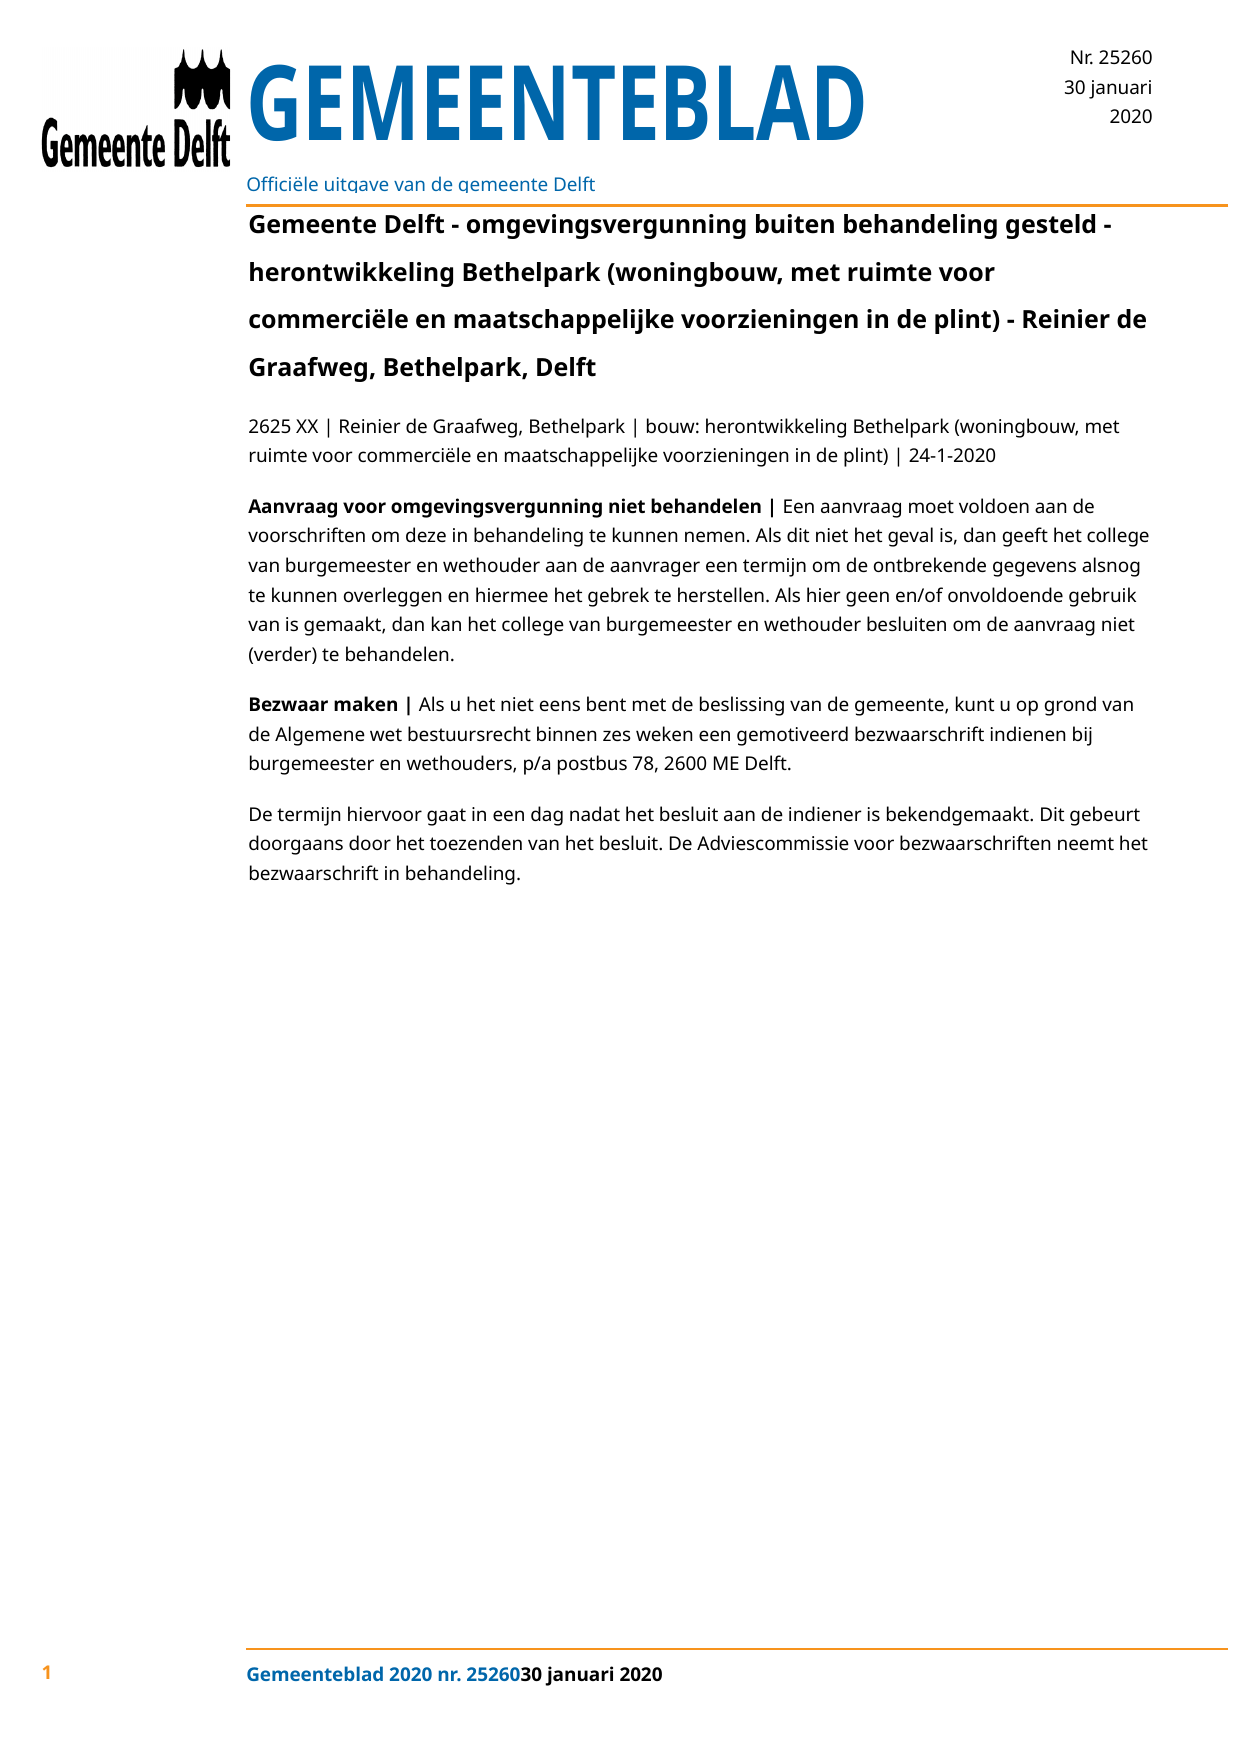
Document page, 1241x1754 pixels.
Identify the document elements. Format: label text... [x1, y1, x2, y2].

text De termijn hiervoor gaat in een dag nadat het besluit aan de indiener is bekendgemaakt. Dit gebeurt doorgaans door het toezenden van het besluit. De Adviescommissie voor bezwaarschriften neemt het bezwaarschrift in behandeling. [248, 801, 1152, 886]
picture [41, 47, 231, 172]
text Aanvraag voor omgevingsvergunning niet behandelen | Een aanvraag moet voldoen aan de voorschriften om deze in behandeling te kunnen nemen. Als dit niet het geval is, dan geeft het college van burgemeester en wethouder aan de aanvrager een termijn om de ontbrekende gegevens alsnog te kunnen overleggen en hiermee het gebrek te herstellen. Als hier geen en/of onvoldoende gebruik van is gemaakt, dan kan het college van burgemeester en wethouder besluiten om de aanvraag niet (verder) te behandelen. [248, 493, 1152, 667]
text Gemeente Delft - omgevingsvergunning buiten behandeling gesteld - herontwikkeling Bethelpark (woningbouw, met ruimte voor commerciële en maatschappelijke voorzieningen in de plint) - Reinier de Graafweg, Bethelpark, Delft [248, 207, 1152, 384]
text Bezwaar maken | Als u het niet eens bent met de beslissing van de gemeente, kunt u op grond van de Algemene wet bestuursrecht binnen zes weken een gemotiveerd bezwaarschrift indienen bij burgemeester en wethouders, p/a postbus 78, 2600 ME Delft. [248, 691, 1152, 776]
text 2625 XX | Reinier de Graafweg, Bethelpark | bouw: herontwikkeling Bethelpark (woningbouw, met ruimte voor commerciële en maatschappelijke voorzieningen in de plint) | 24-1-2020 [248, 413, 1152, 468]
